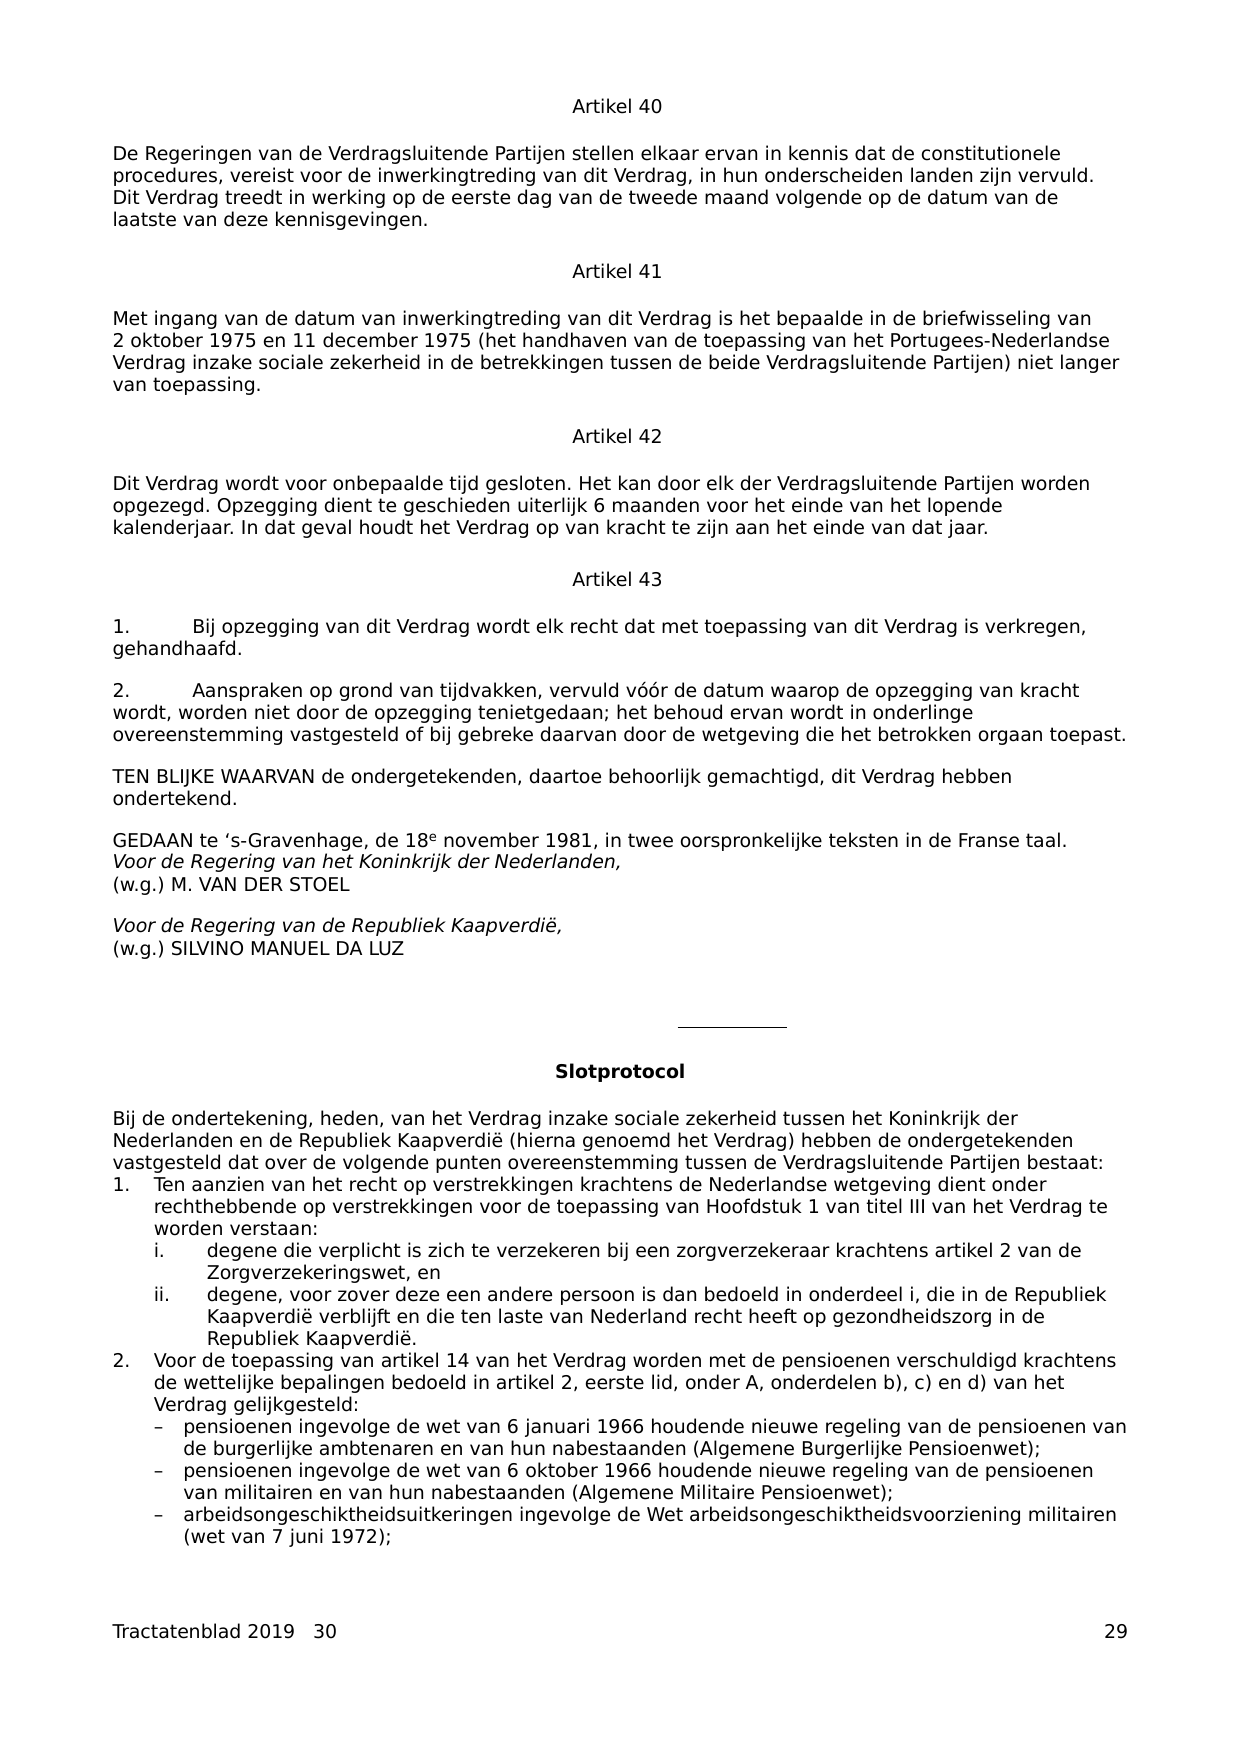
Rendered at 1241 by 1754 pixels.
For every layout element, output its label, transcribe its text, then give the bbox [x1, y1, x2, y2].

text – pensioenen ingevolge de wet van 6 januari 1966 houdende nieuwe regeling van de pensioenen van de burgerlijke ambtenaren en van hun nabestaanden (Algemene Burgerlijke Pensioenwet); [153, 1416, 1128, 1460]
subtitle Artikel 41 [112, 261, 1128, 283]
subtitle Artikel 43 [112, 569, 1128, 591]
text 1. Ten aanzien van het recht op verstrekkingen krachtens de Nederlandse wetgeving dient onder rechthebbende op verstrekkingen voor de toepassing van Hoofdstuk 1 van titel III van het Verdrag te worden verstaan: [112, 1174, 1128, 1240]
text Voor de Regering van het Koninkrijk der Nederlanden, (w.g.) M. VAN DER STOEL [112, 851, 1128, 895]
text Dit Verdrag wordt voor onbepaalde tijd gesloten. Het kan door elk der Verdragsluitende Partijen worden opgezegd. Opzegging dient te geschieden uiterlijk 6 maanden voor het einde van het lopende kalenderjaar. In dat geval houdt het Verdrag op van kracht te zijn aan het einde van dat jaar. [112, 473, 1128, 539]
text Met ingang van de datum van inwerkingtreding van dit Verdrag is het bepaalde in de briefwisseling van 2 oktober 1975 en 11 december 1975 (het handhaven van de toepassing van het Portugees-Nederlandse Verdrag inzake sociale zekerheid in de betrekkingen tussen de beide Verdragsluitende Partijen) niet langer van toepassing. [112, 308, 1128, 396]
text 2. Aanspraken op grond van tijdvakken, vervuld vóór de datum waarop de opzegging van kracht wordt, worden niet door de opzegging tenietgedaan; het behoud ervan wordt in onderlinge overeenstemming vastgesteld of bij gebreke daarvan door de wetgeving die het betrokken orgaan toepast. [112, 679, 1128, 746]
text TEN BLIJKE WAARVAN de ondergetekenden, daartoe behoorlijk gemachtigd, dit Verdrag hebben ondertekend. [112, 766, 1128, 809]
text – arbeidsongeschiktheidsuitkeringen ingevolge de Wet arbeidsongeschiktheidsvoorziening militairen (wet van 7 juni 1972); [153, 1504, 1128, 1548]
text Voor de Regering van de Republiek Kaapverdië, (w.g.) SILVINO MANUEL DA LUZ [112, 915, 1128, 959]
subtitle Artikel 42 [112, 426, 1128, 448]
text De Regeringen van de Verdragsluitende Partijen stellen elkaar ervan in kennis dat de constitutionele procedures, vereist voor de inwerkingtreding van dit Verdrag, in hun onderscheiden landen zijn vervuld. Dit Verdrag treedt in werking op de eerste dag van de tweede maand volgende op de datum van de laatste van deze kennisgevingen. [112, 143, 1128, 231]
text – pensioenen ingevolge de wet van 6 oktober 1966 houdende nieuwe regeling van de pensioenen van militairen en van hun nabestaanden (Algemene Militaire Pensioenwet); [153, 1460, 1128, 1504]
subtitle Artikel 40 [112, 96, 1128, 118]
text 1. Bij opzegging van dit Verdrag wordt elk recht dat met toepassing van dit Verdrag is verkregen, gehandhaafd. [112, 616, 1128, 659]
text i. degene die verplicht is zich te verzekeren bij een zorgverzekeraar krachtens artikel 2 van de Zorgverzekeringswet, en [153, 1240, 1128, 1284]
text ii. degene, voor zover deze een andere persoon is dan bedoeld in onderdeel i, die in de Republiek Kaapverdië verblijft en die ten laste van Nederland recht heeft op gezondheidszorg in de Republiek Kaapverdië. [153, 1284, 1128, 1350]
text 2. Voor de toepassing van artikel 14 van het Verdrag worden met de pensioenen verschuldigd krachtens de wettelijke bepalingen bedoeld in artikel 2, eerste lid, onder A, onderdelen b), c) en d) van het Verdrag gelijkgesteld: [112, 1350, 1128, 1416]
text Bij de ondertekening, heden, van het Verdrag inzake sociale zekerheid tussen het Koninkrijk der Nederlanden en de Republiek Kaapverdië (hierna genoemd het Verdrag) hebben de ondergetekenden vastgesteld dat over de volgende punten overeenstemming tussen de Verdragsluitende Partijen bestaat: [112, 1108, 1128, 1174]
subtitle Slotprotocol [112, 1061, 1128, 1083]
text GEDAAN te ‘s-Gravenhage, de 18e november 1981, in twee oorspronkelijke teksten in de Franse taal. [112, 829, 1128, 851]
